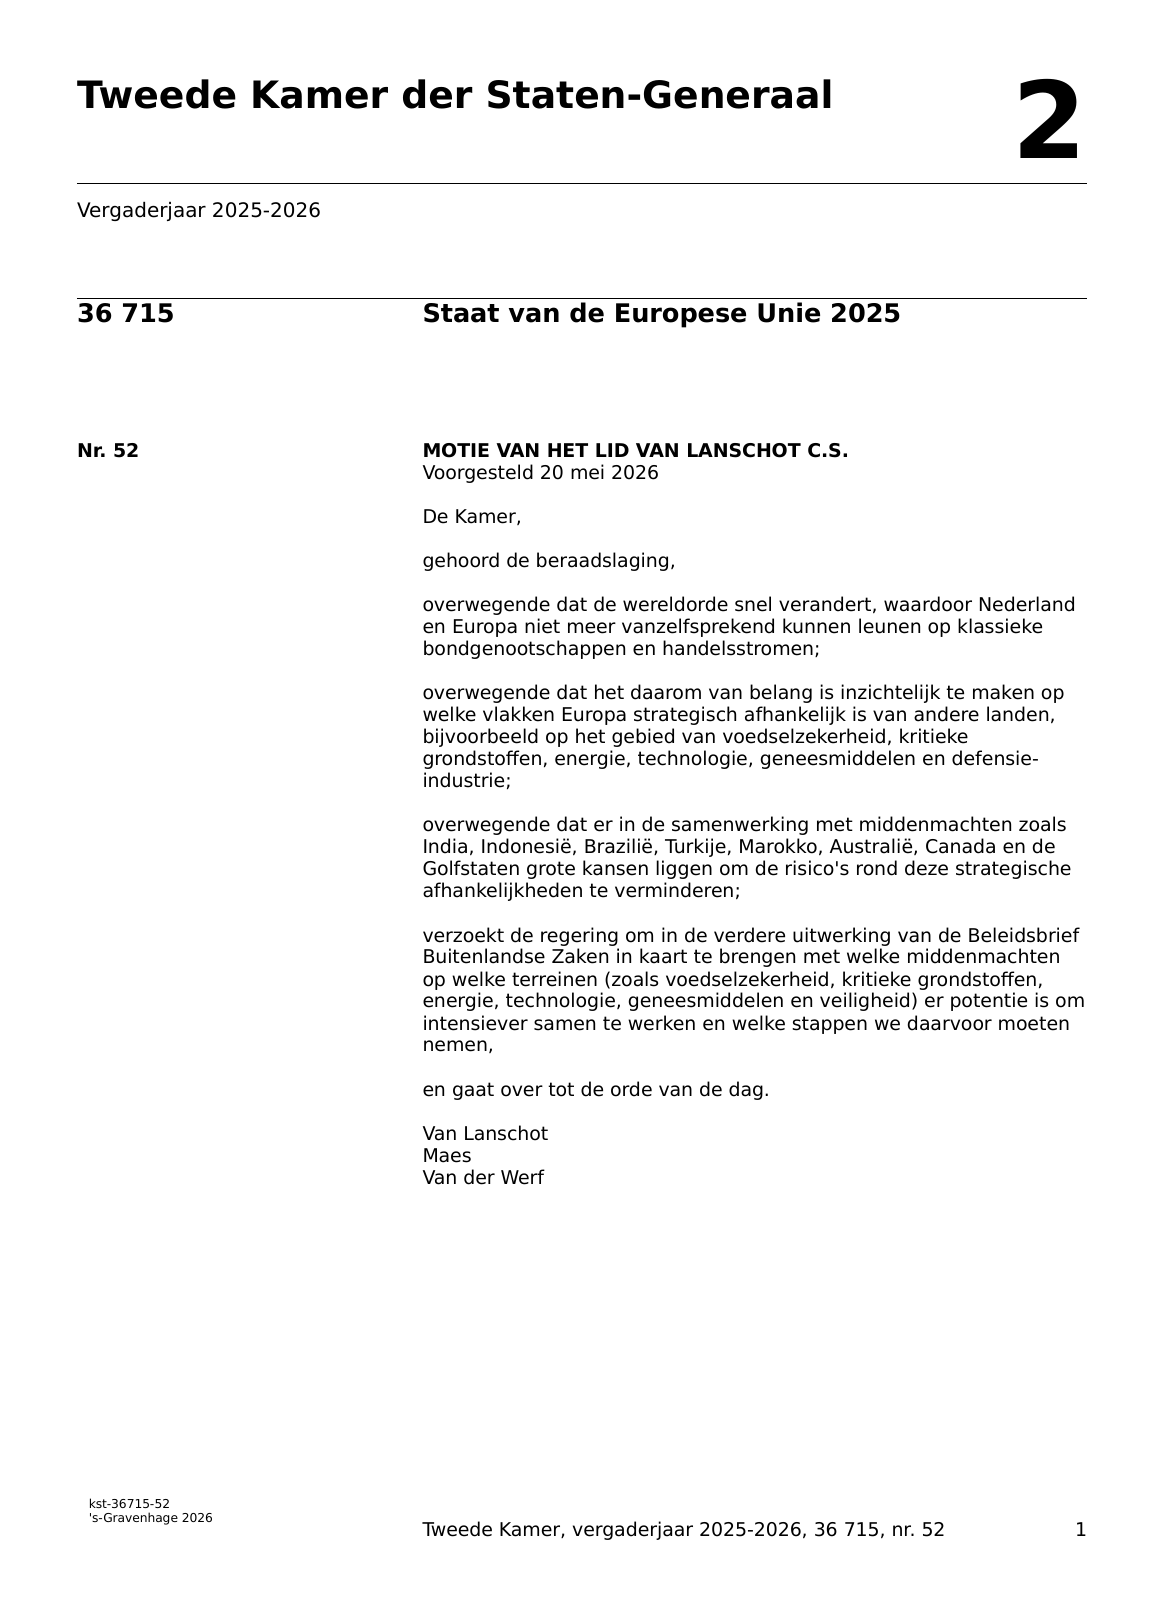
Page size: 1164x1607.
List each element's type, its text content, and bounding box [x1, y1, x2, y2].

text Maes [422, 1145, 1087, 1167]
text kst-36715-52 [88, 1497, 323, 1511]
table_header 2 [886, 59, 1087, 183]
text 's-Gravenhage 2026 [88, 1511, 323, 1525]
text gehoord de beraadslaging, [422, 550, 1087, 572]
text De Kamer, [422, 506, 1087, 528]
table_header Tweede Kamer der Staten-Generaal [77, 59, 886, 183]
text overwegende dat er in de samenwerking met middenmachten zoals India, Indonesië, Brazilië, Turkije, Marokko, Australië, Canada en de Golfstaten grote kansen liggen om de risico's rond deze strategische afhankelijkheden te verminderen; [422, 814, 1087, 902]
text verzoekt de regering om in de verdere uitwerking van de Beleidsbrief Buitenlandse Zaken in kaart te brengen met welke middenmachten op welke terreinen (zoals voedselzekerheid, kritieke grondstoffen, energie, technologie, geneesmiddelen en veiligheid) er potentie is om intensiever samen te werken en welke stappen we daarvoor moeten nemen, [422, 924, 1087, 1056]
text overwegende dat de wereldorde snel verandert, waardoor Nederland en Europa niet meer vanzelfsprekend kunnen leunen op klassieke bondgenootschappen en handelsstromen; [422, 594, 1087, 660]
table_cell Vergaderjaar 2025-2026 [77, 184, 1087, 298]
subtitle 36 715 Staat van de Europese Unie 2025 [77, 299, 1087, 329]
text Van Lanschot [422, 1123, 1087, 1145]
text overwegende dat het daarom van belang is inzichtelijk te maken op welke vlakken Europa strategisch afhankelijk is van andere landen, bijvoorbeeld op het gebied van voedselzekerheid, kritieke grondstoffen, energie, technologie, geneesmiddelen en defensie-industrie; [422, 682, 1087, 792]
text Voorgesteld 20 mei 2026 [422, 462, 1087, 484]
text Van der Werf [422, 1167, 1087, 1189]
subtitle Nr. 52 MOTIE VAN HET LID VAN LANSCHOT C.S. [77, 440, 1087, 462]
text en gaat over tot de orde van de dag. [422, 1078, 1087, 1101]
